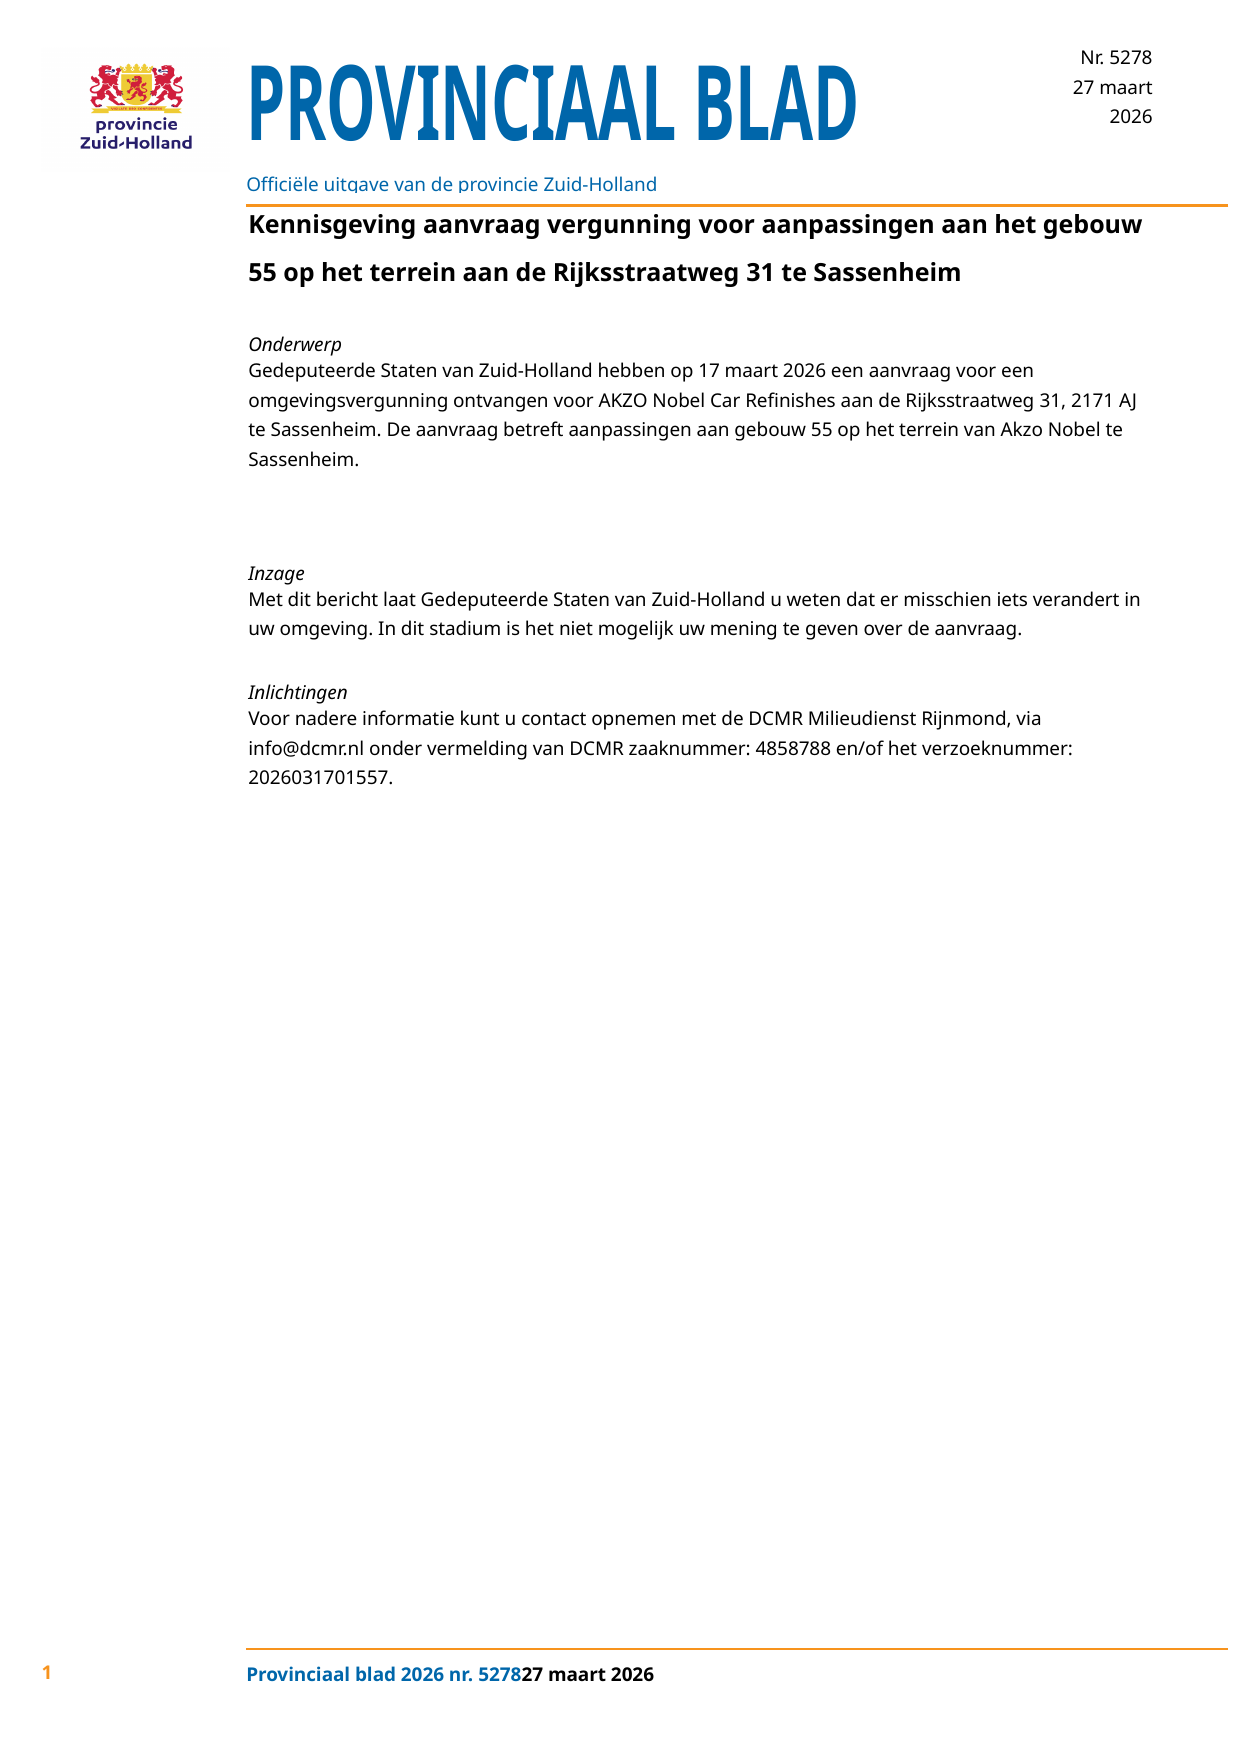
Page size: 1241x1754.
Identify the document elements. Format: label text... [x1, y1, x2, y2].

text Inzage [248, 560, 1152, 586]
text Onderwerp [248, 331, 1152, 357]
text Voor nadere informatie kunt u contact opnemen met de DCMR Milieudienst Rijnmond, via info@dcmr.nl onder vermelding van DCMR zaaknummer: 4858788 en/of het verzoeknummer: 2026031701557. [248, 705, 1152, 790]
text Inlichtingen [248, 679, 1152, 705]
text Kennisgeving aanvraag vergunning voor aanpassingen aan het gebouw 55 op het terrein aan de Rijksstraatweg 31 te Sassenheim [248, 207, 1152, 288]
text Gedeputeerde Staten van Zuid-Holland hebben op 17 maart 2026 een aanvraag voor een omgevingsvergunning ontvangen voor AKZO Nobel Car Refinishes aan de Rijksstraatweg 31, 2171 AJ te Sassenheim. De aanvraag betreft aanpassingen aan gebouw 55 op het terrein van Akzo Nobel te Sassenheim. [248, 357, 1152, 472]
text Met dit bericht laat Gedeputeerde Staten van Zuid-Holland u weten dat er misschien iets verandert in uw omgeving. In dit stadium is het niet mogelijk uw mening te geven over de aanvraag. [248, 586, 1152, 641]
picture [41, 47, 231, 172]
